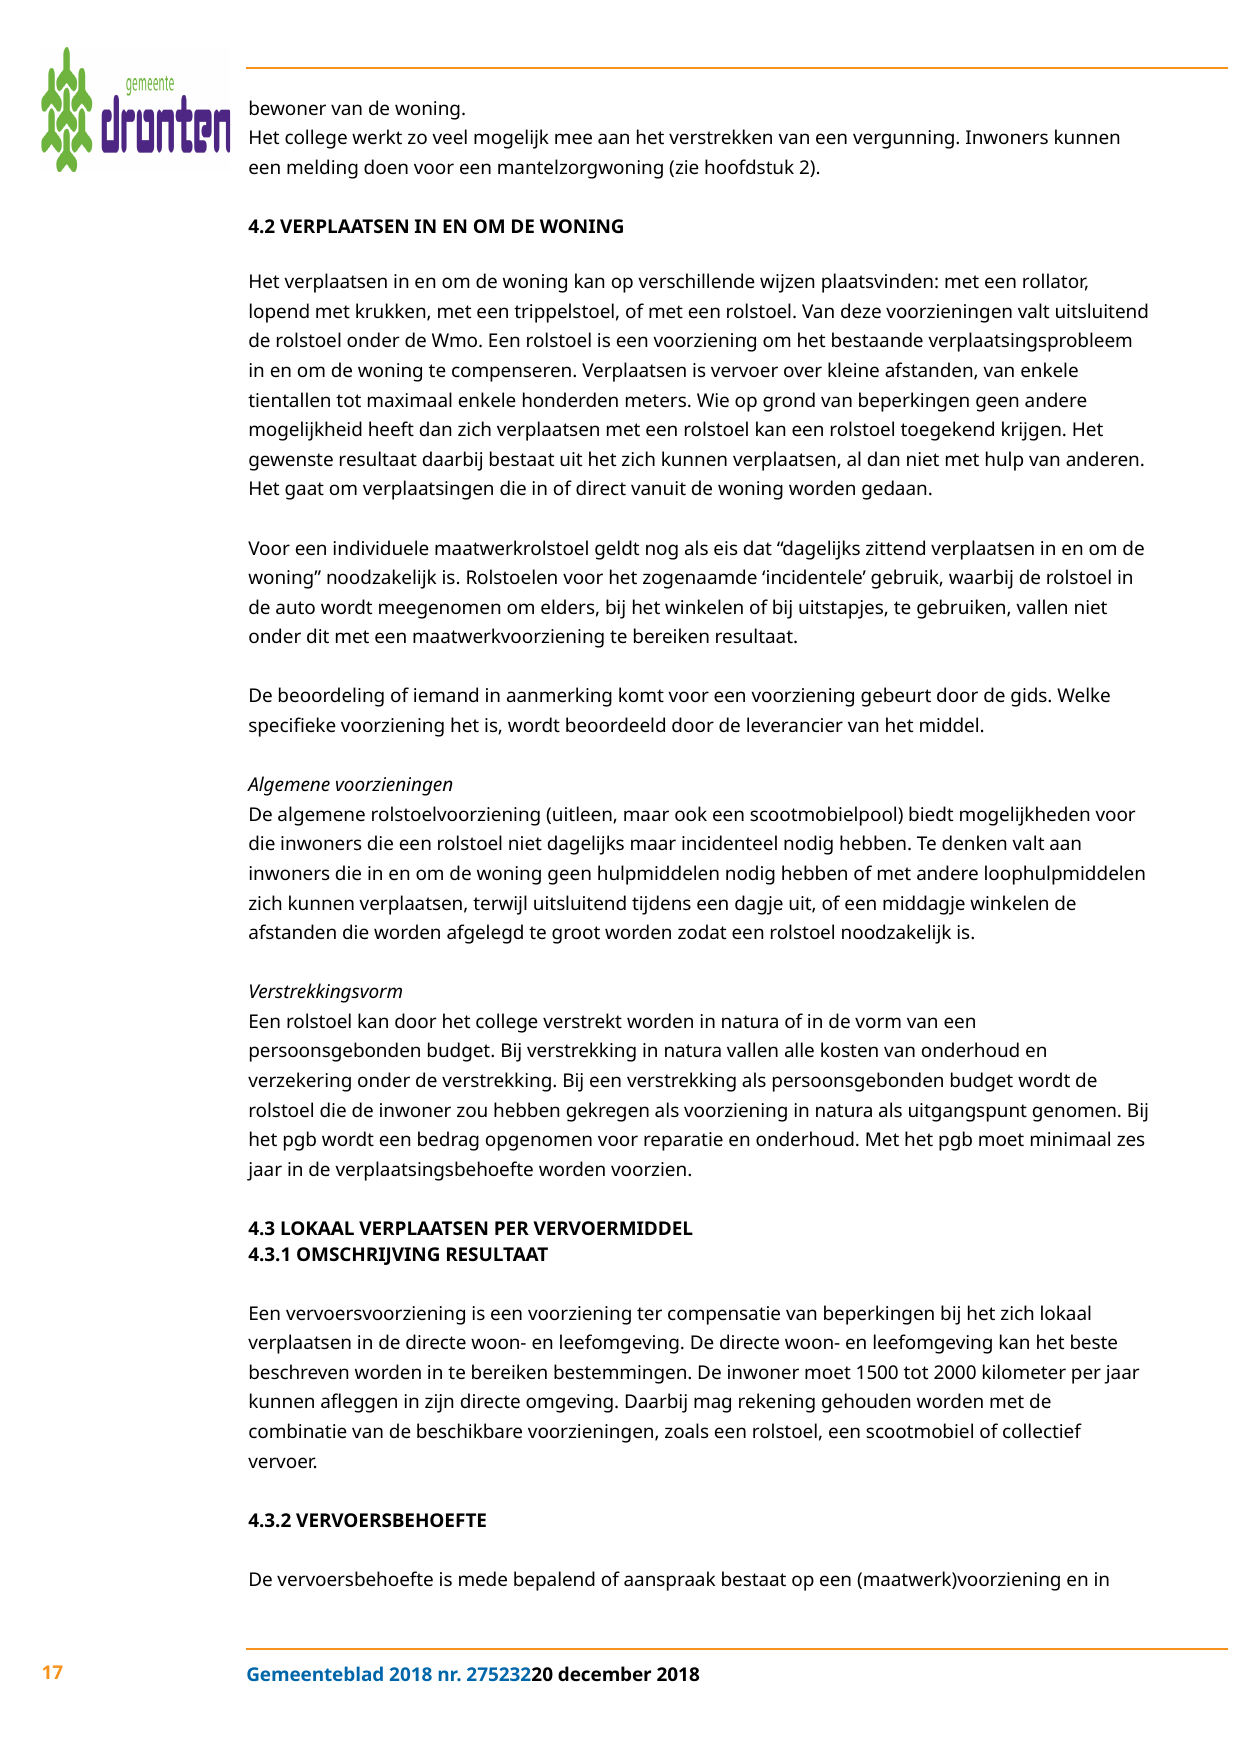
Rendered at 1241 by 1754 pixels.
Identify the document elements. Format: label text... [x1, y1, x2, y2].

text Algemene voorzieningen [248, 771, 1152, 797]
text 4.3 LOKAAL VERPLAATSEN PER VERVOERMIDDEL [248, 1215, 1152, 1241]
text De algemene rolstoelvoorziening (uitleen, maar ook een scootmobielpool) biedt mogelijkheden voor die inwoners die een rolstoel niet dagelijks maar incidenteel nodig hebben. Te denken valt aan inwoners die in en om de woning geen hulpmiddelen nodig hebben of met andere loophulpmiddelen zich kunnen verplaatsen, terwijl uitsluitend tijdens een dagje uit, of een middagje winkelen de afstanden die worden afgelegd te groot worden zodat een rolstoel noodzakelijk is. [248, 801, 1152, 945]
text Voor een individuele maatwerkrolstoel geldt nog als eis dat “dagelijks zittend verplaatsen in en om de woning” noodzakelijk is. Rolstoelen voor het zogenaamde ‘incidentele’ gebruik, waarbij de rolstoel in de auto wordt meegenomen om elders, bij het winkelen of bij uitstapjes, te gebruiken, vallen niet onder dit met een maatwerkvoorziening te bereiken resultaat. [248, 535, 1152, 649]
picture [41, 47, 231, 172]
text De vervoersbehoefte is mede bepalend of aanspraak bestaat op een (maatwerk)voorziening en in [248, 1566, 1152, 1592]
text Het verplaatsen in en om de woning kan op verschillende wijzen plaatsvinden: met een rollator, lopend met krukken, met een trippelstoel, of met een rolstoel. Van deze voorzieningen valt uitsluitend de rolstoel onder de Wmo. Een rolstoel is een voorziening om het bestaande verplaatsingsprobleem in en om de woning te compenseren. Verplaatsen is vervoer over kleine afstanden, van enkele tientallen tot maximaal enkele honderden meters. Wie op grond van beperkingen geen andere mogelijkheid heeft dan zich verplaatsen met een rolstoel kan een rolstoel toegekend krijgen. Het gewenste resultaat daarbij bestaat uit het zich kunnen verplaatsen, al dan niet met hulp van anderen. Het gaat om verplaatsingen die in of direct vanuit de woning worden gedaan. [248, 268, 1152, 501]
text Het college werkt zo veel mogelijk mee aan het verstrekken van een vergunning. Inwoners kunnen een melding doen voor een mantelzorgwoning (zie hoofdstuk 2). [248, 124, 1152, 180]
text Een rolstoel kan door het college verstrekt worden in natura of in de vorm van een persoonsgebonden budget. Bij verstrekking in natura vallen alle kosten van onderhoud en verzekering onder de verstrekking. Bij een verstrekking als persoonsgebonden budget wordt de rolstoel die de inwoner zou hebben gekregen als voorziening in natura als uitgangspunt genomen. Bij het pgb wordt een bedrag opgenomen voor reparatie en onderhoud. Met het pgb moet minimaal zes jaar in de verplaatsingsbehoefte worden voorzien. [248, 1008, 1152, 1182]
text De beoordeling of iemand in aanmerking komt voor een voorziening gebeurt door de gids. Welke specifieke voorziening het is, wordt beoordeeld door de leverancier van het middel. [248, 683, 1152, 738]
text Een vervoersvoorziening is een voorziening ter compensatie van beperkingen bij het zich lokaal verplaatsen in de directe woon- en leefomgeving. De directe woon- en leefomgeving kan het beste beschreven worden in te bereiken bestemmingen. De inwoner moet 1500 tot 2000 kilometer per jaar kunnen afleggen in zijn directe omgeving. Daarbij mag rekening gehouden worden met de combinatie van de beschikbare voorzieningen, zoals een rolstoel, een scootmobiel of collectief vervoer. [248, 1300, 1152, 1474]
text bewoner van de woning. [248, 95, 1152, 121]
text Verstrekkingsvorm [248, 978, 1152, 1004]
text 4.3.2 VERVOERSBEHOEFTE [248, 1507, 1152, 1533]
text 4.2 VERPLAATSEN IN EN OM DE WONING [248, 213, 1152, 239]
text 4.3.1 OMSCHRIJVING RESULTAAT [248, 1241, 1152, 1267]
